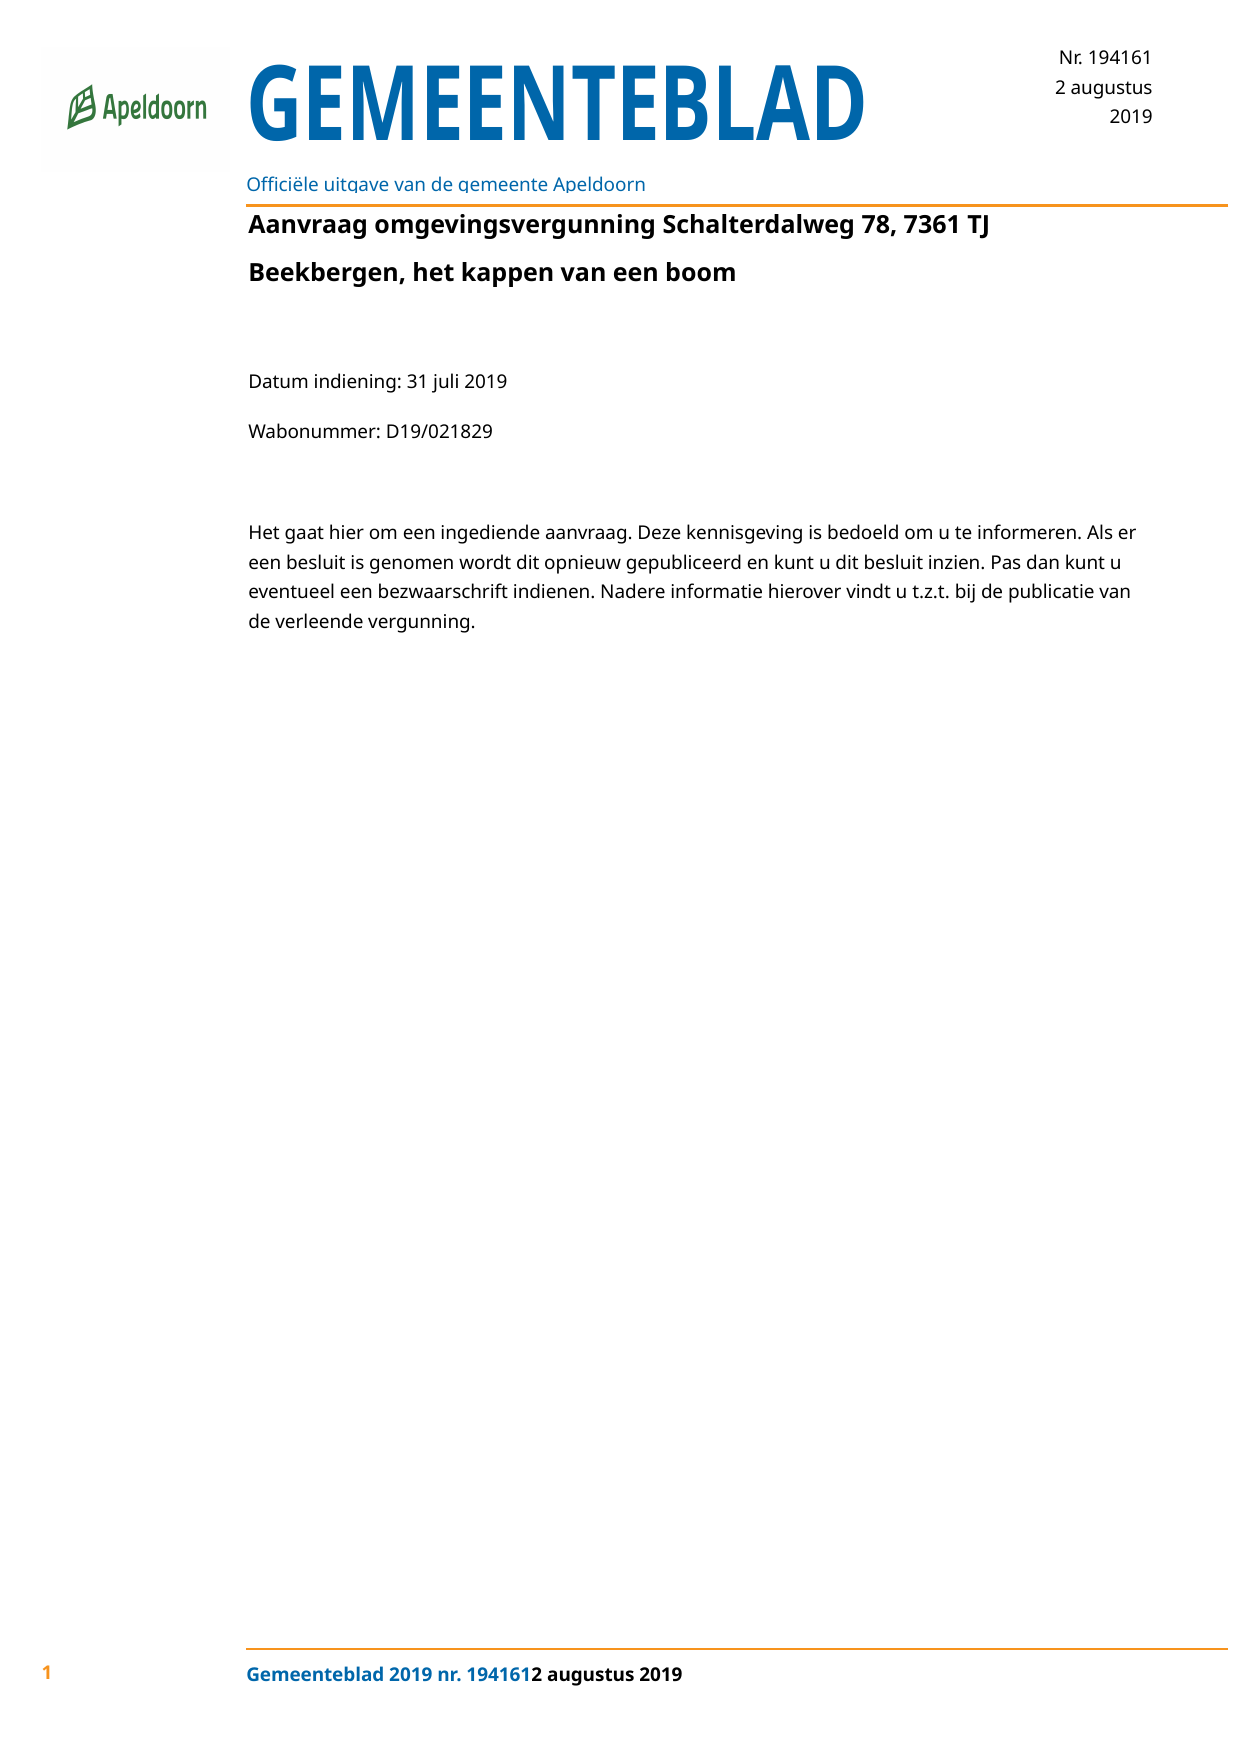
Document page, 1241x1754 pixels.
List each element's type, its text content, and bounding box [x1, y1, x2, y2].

picture [41, 47, 231, 172]
text Het gaat hier om een ingediende aanvraag. Deze kennisgeving is bedoeld om u te informeren. Als er een besluit is genomen wordt dit opnieuw gepubliceerd en kunt u dit besluit inzien. Pas dan kunt u eventueel een bezwaarschrift indienen. Nadere informatie hierover vindt u t.z.t. bij de publicatie van de verleende vergunning. [248, 519, 1152, 634]
text Aanvraag omgevingsvergunning Schalterdalweg 78, 7361 TJ Beekbergen, het kappen van een boom [248, 207, 1152, 288]
text Wabonummer: D19/021829 [248, 419, 1152, 444]
text Datum indiening: 31 juli 2019 [248, 368, 1152, 394]
